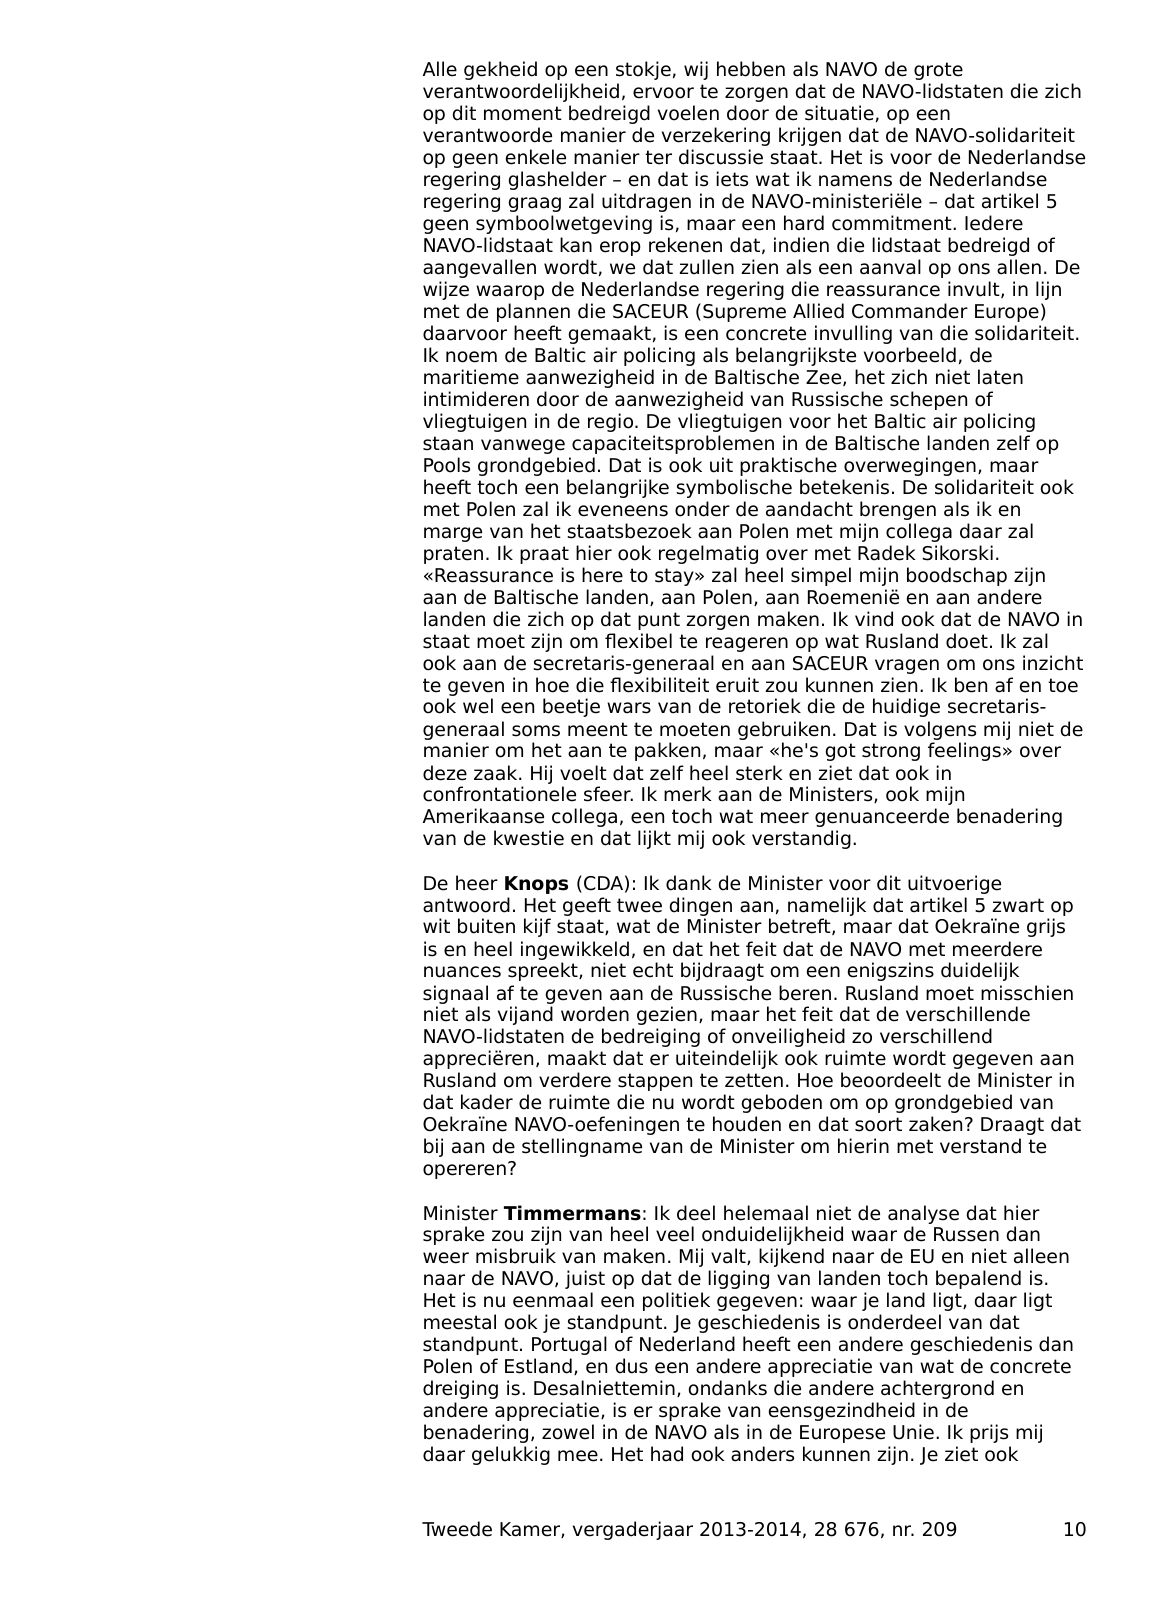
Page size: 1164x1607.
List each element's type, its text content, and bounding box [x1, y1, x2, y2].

text Alle gekheid op een stokje, wij hebben als NAVO de grote verantwoordelijkheid, ervoor te zorgen dat de NAVO-lidstaten die zich op dit moment bedreigd voelen door de situatie, op een verantwoorde manier de verzekering krijgen dat de NAVO-solidariteit op geen enkele manier ter discussie staat. Het is voor de Nederlandse regering glashelder – en dat is iets wat ik namens de Nederlandse regering graag zal uitdragen in de NAVO-ministeriële – dat artikel 5 geen symboolwetgeving is, maar een hard commitment. Iedere NAVO-lidstaat kan erop rekenen dat, indien die lidstaat bedreigd of aangevallen wordt, we dat zullen zien als een aanval op ons allen. De wijze waarop de Nederlandse regering die reassurance invult, in lijn met de plannen die SACEUR (Supreme Allied Commander Europe) daarvoor heeft gemaakt, is een concrete invulling van die solidariteit. Ik noem de Baltic air policing als belangrijkste voorbeeld, de maritieme aanwezigheid in de Baltische Zee, het zich niet laten intimideren door de aanwezigheid van Russische schepen of vliegtuigen in de regio. De vliegtuigen voor het Baltic air policing staan vanwege capaciteitsproblemen in de Baltische landen zelf op Pools grondgebied. Dat is ook uit praktische overwegingen, maar heeft toch een belangrijke symbolische betekenis. De solidariteit ook met Polen zal ik eveneens onder de aandacht brengen als ik en marge van het staatsbezoek aan Polen met mijn collega daar zal praten. Ik praat hier ook regelmatig over met Radek Sikorski. «Reassurance is here to stay» zal heel simpel mijn boodschap zijn aan de Baltische landen, aan Polen, aan Roemenië en aan andere landen die zich op dat punt zorgen maken. Ik vind ook dat de NAVO in staat moet zijn om flexibel te reageren op wat Rusland doet. Ik zal ook aan de secretaris-generaal en aan SACEUR vragen om ons inzicht te geven in hoe die flexibiliteit eruit zou kunnen zien. Ik ben af en toe ook wel een beetje wars van de retoriek die de huidige secretaris-generaal soms meent te moeten gebruiken. Dat is volgens mij niet de manier om het aan te pakken, maar «he's got strong feelings» over deze zaak. Hij voelt dat zelf heel sterk en ziet dat ook in confrontationele sfeer. Ik merk aan de Ministers, ook mijn Amerikaanse collega, een toch wat meer genuanceerde benadering van de kwestie en dat lijkt mij ook verstandig. [422, 59, 1087, 850]
text De heer Knops (CDA): Ik dank de Minister voor dit uitvoerige antwoord. Het geeft twee dingen aan, namelijk dat artikel 5 zwart op wit buiten kijf staat, wat de Minister betreft, maar dat Oekraïne grijs is en heel ingewikkeld, en dat het feit dat de NAVO met meerdere nuances spreekt, niet echt bijdraagt om een enigszins duidelijk signaal af te geven aan de Russische beren. Rusland moet misschien niet als vijand worden gezien, maar het feit dat de verschillende NAVO-lidstaten de bedreiging of onveiligheid zo verschillend appreciëren, maakt dat er uiteindelijk ook ruimte wordt gegeven aan Rusland om verdere stappen te zetten. Hoe beoordeelt de Minister in dat kader de ruimte die nu wordt geboden om op grondgebied van Oekraïne NAVO-oefeningen te houden en dat soort zaken? Draagt dat bij aan de stellingname van de Minister om hierin met verstand te opereren? [422, 872, 1087, 1180]
text Minister Timmermans: Ik deel helemaal niet de analyse dat hier sprake zou zijn van heel veel onduidelijkheid waar de Russen dan weer misbruik van maken. Mij valt, kijkend naar de EU en niet alleen naar de NAVO, juist op dat de ligging van landen toch bepalend is. Het is nu eenmaal een politiek gegeven: waar je land ligt, daar ligt meestal ook je standpunt. Je geschiedenis is onderdeel van dat standpunt. Portugal of Nederland heeft een andere geschiedenis dan Polen of Estland, en dus een andere appreciatie van wat de concrete dreiging is. Desalniettemin, ondanks die andere achtergrond en andere appreciatie, is er sprake van eensgezindheid in de benadering, zowel in de NAVO als in de Europese Unie. Ik prijs mij daar gelukkig mee. Het had ook anders kunnen zijn. Je ziet ook [422, 1202, 1087, 1466]
